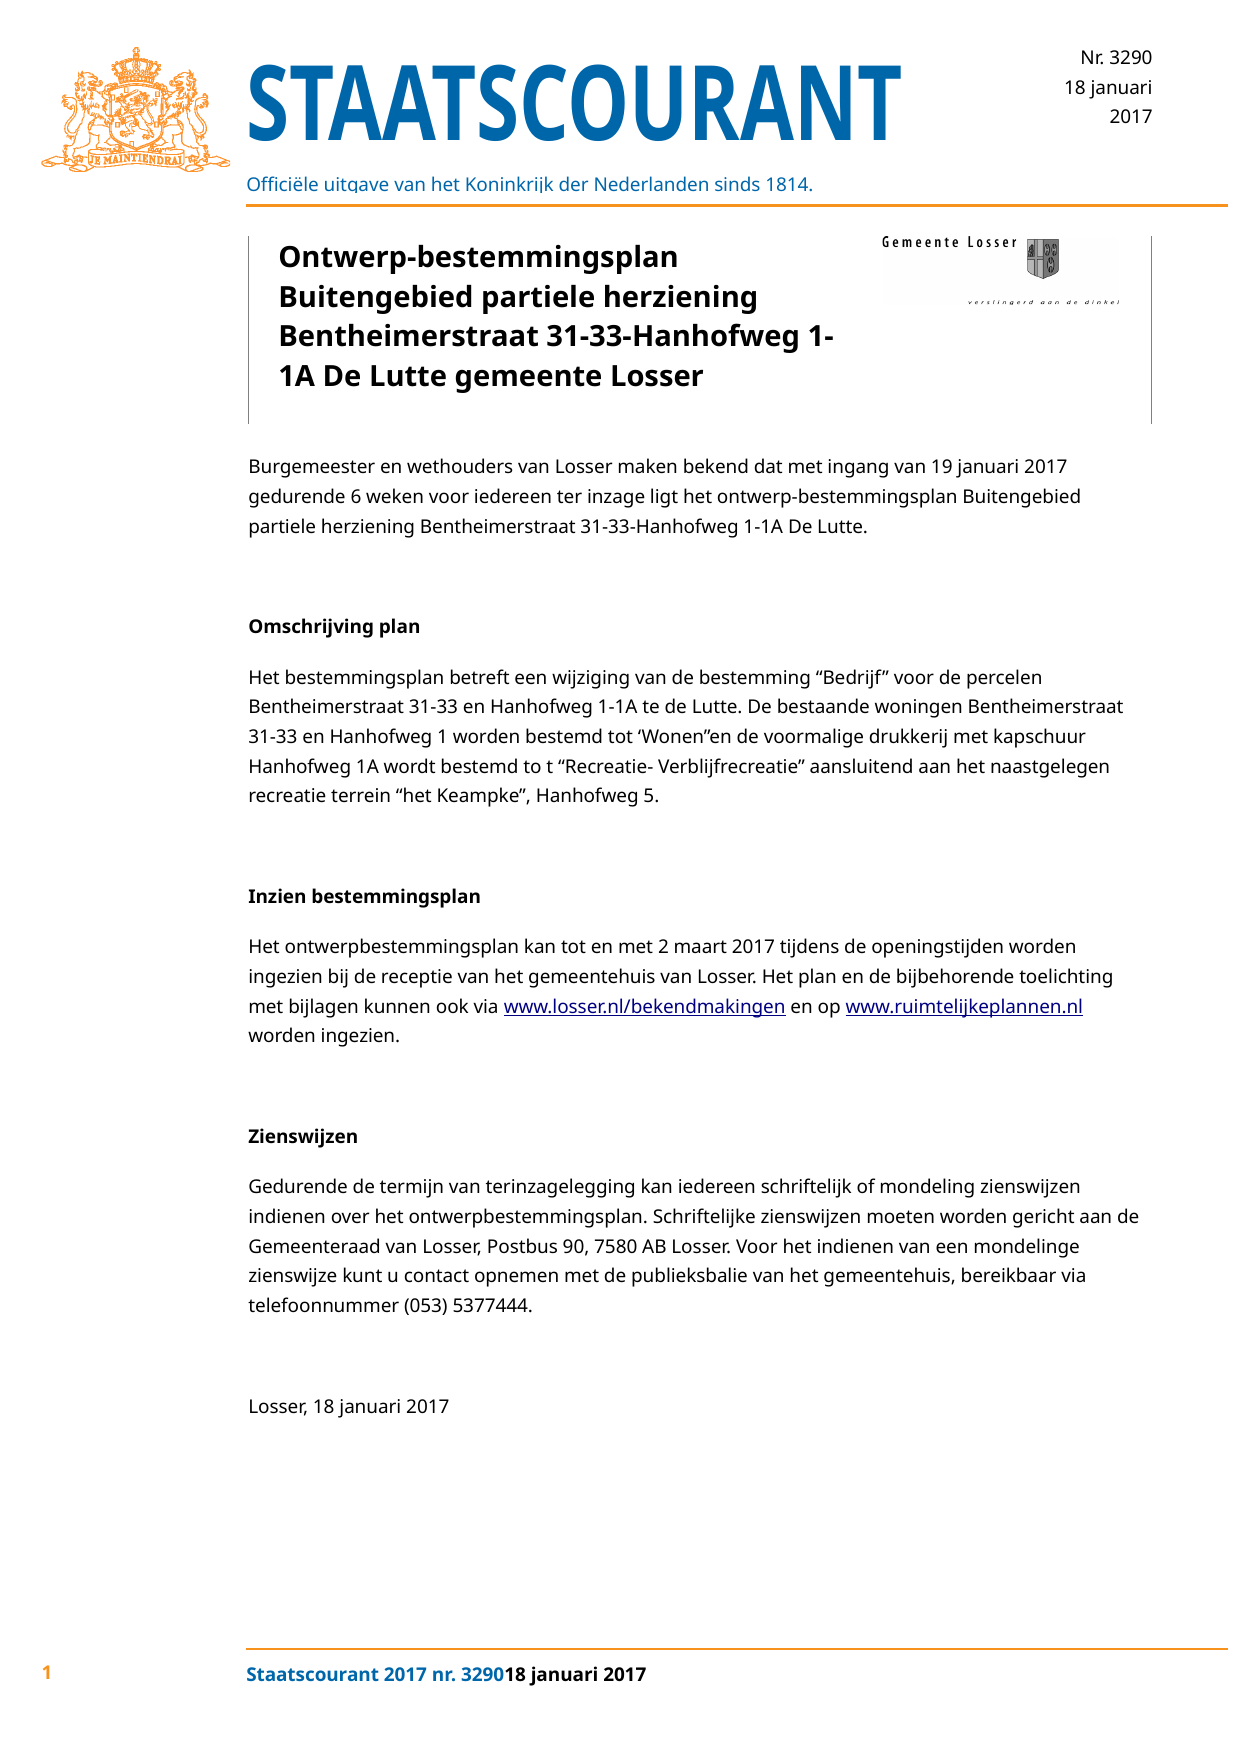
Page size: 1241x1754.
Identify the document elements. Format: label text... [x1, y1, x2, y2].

text Omschrijving plan [248, 614, 1152, 639]
text Het bestemmingsplan betreft een wijziging van de bestemming “Bedrijf” voor de percelen Bentheimerstraat 31-33 en Hanhofweg 1-1A te de Lutte. De bestaande woningen Bentheimerstraat 31-33 en Hanhofweg 1 worden bestemd tot ‘Wonen”en de voormalige drukkerij met kapschuur Hanhofweg 1A wordt bestemd to t “Recreatie- Verblijfrecreatie” aansluitend aan het naastgelegen recreatie terrein “het Keampke”, Hanhofweg 5. [248, 664, 1152, 808]
table_header [850, 236, 1151, 424]
text Burgemeester en wethouders van Losser maken bekend dat met ingang van 19 januari 2017 gedurende 6 weken voor iedereen ter inzage ligt het ontwerp-bestemmingsplan Buitengebied partiele herziening Bentheimerstraat 31-33-Hanhofweg 1-1A De Lutte. [248, 454, 1152, 538]
text Het ontwerpbestemmingsplan kan tot en met 2 maart 2017 tijdens de openingstijden worden ingezien bij de receptie van het gemeentehuis van Losser. Het plan en de bijbehorende toelichting met bijlagen kunnen ook via www.losser.nl/bekendmakingen en op www.ruimtelijkeplannen.nl worden ingezien. [248, 934, 1152, 1048]
table_header Ontwerp-bestemmingsplan Buitengebied partiele herziening Bentheimerstraat 31-33-Hanhofweg 1-1A De Lutte gemeente Losser [249, 236, 850, 424]
text Zienswijzen [248, 1123, 1152, 1149]
text Inzien bestemmingsplan [248, 883, 1152, 909]
text Gedurende de termijn van terinzagelegging kan iedereen schriftelijk of mondeling zienswijzen indienen over het ontwerpbestemmingsplan. Schriftelijke zienswijzen moeten worden gericht aan de Gemeenteraad van Losser, Postbus 90, 7580 AB Losser. Voor het indienen van een mondelinge zienswijze kunt u contact opnemen met de publieksbalie van het gemeentehuis, bereikbaar via telefoonnummer (053) 5377444. [248, 1174, 1152, 1318]
picture [882, 236, 1119, 305]
text Losser, 18 januari 2017 [248, 1393, 1152, 1418]
picture [41, 47, 231, 172]
